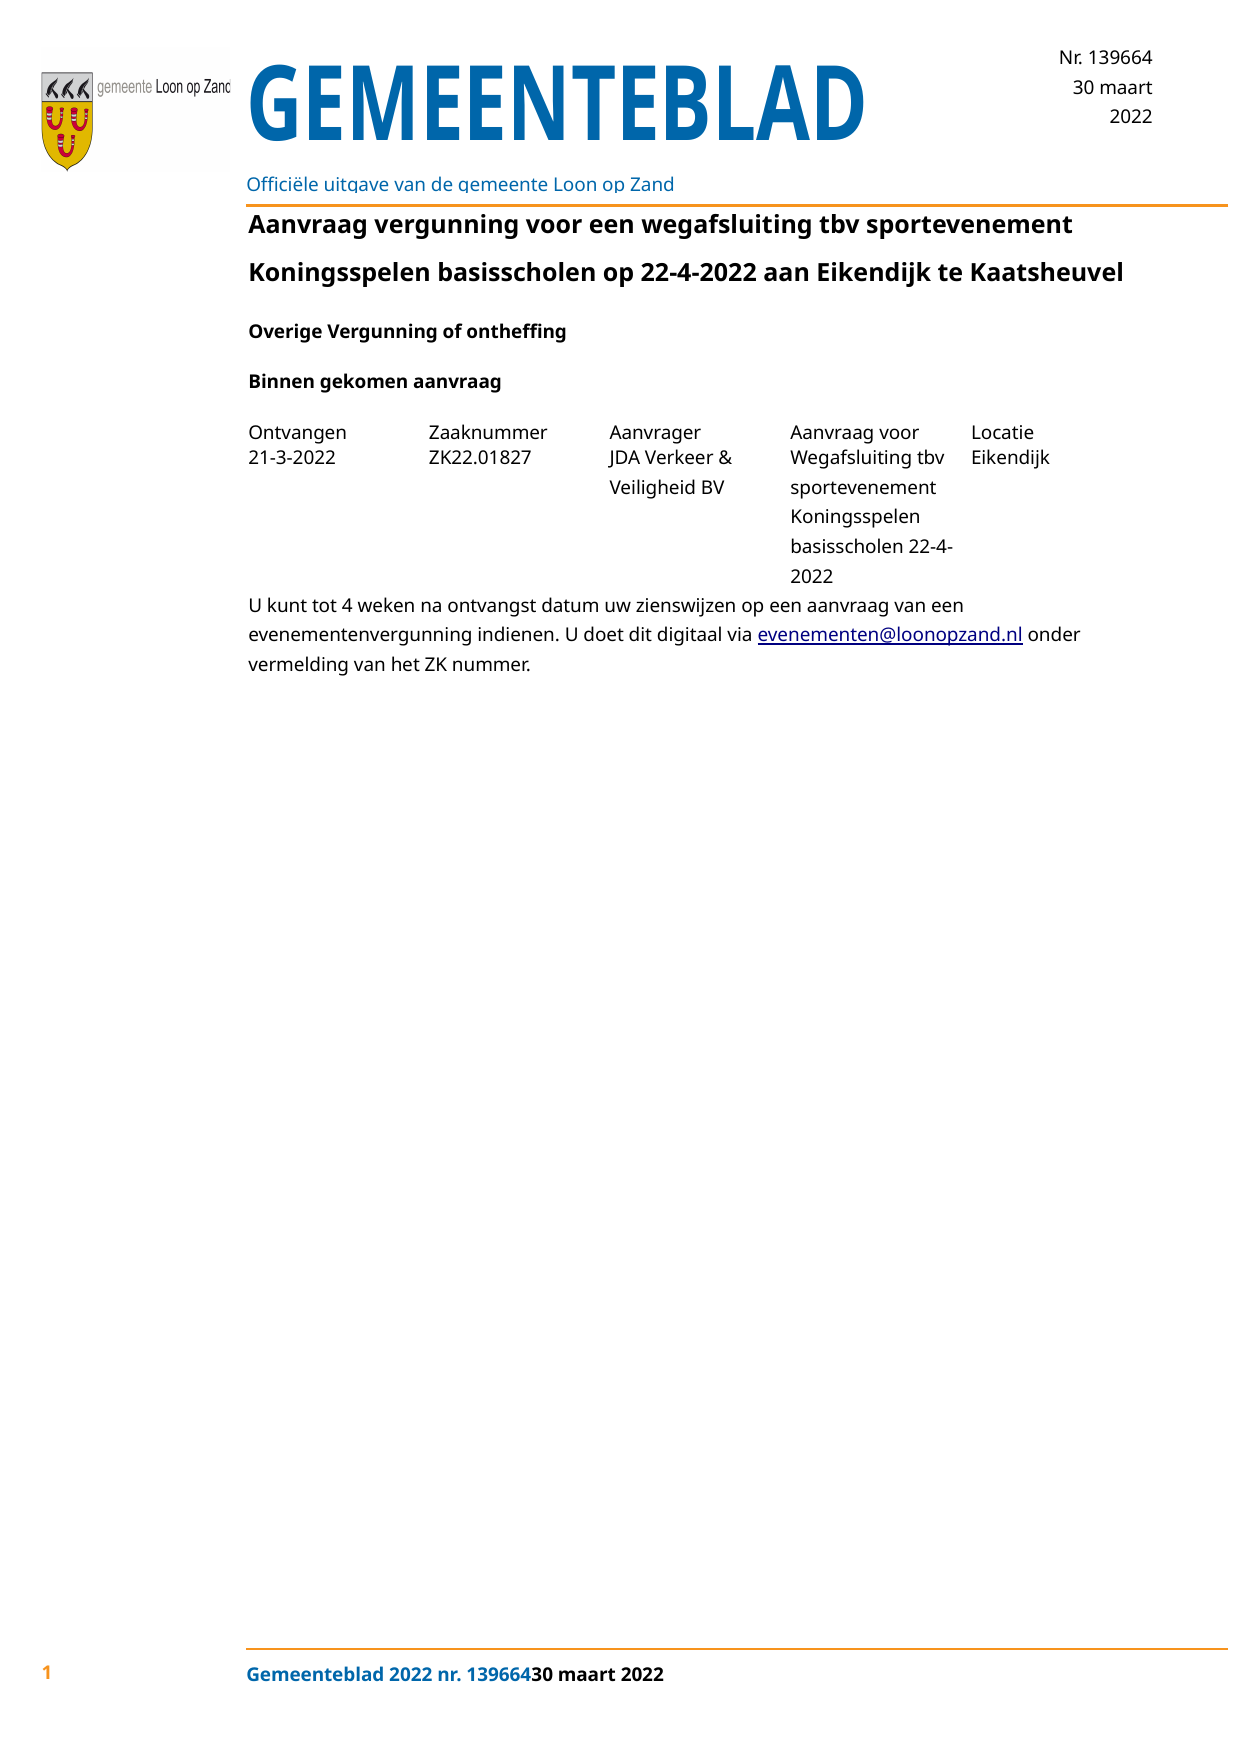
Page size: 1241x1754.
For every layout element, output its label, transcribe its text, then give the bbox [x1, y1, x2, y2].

table_header Aanvraag voor [790, 419, 971, 444]
table_header Ontvangen [248, 419, 429, 444]
table_cell JDA Verkeer & Veiligheid BV [609, 445, 790, 589]
table_cell Eikendijk [971, 445, 1152, 589]
table_cell 21-3-2022 [248, 445, 429, 589]
text Binnen gekomen aanvraag [248, 368, 1152, 394]
text U kunt tot 4 weken na ontvangst datum uw zienswijzen op een aanvraag van een evenementenvergunning indienen. U doet dit digitaal via evenementen@loonopzand.nl onder vermelding van het ZK nummer. [248, 592, 1152, 677]
picture [41, 47, 231, 172]
table_header Locatie [971, 419, 1152, 444]
table_cell ZK22.01827 [429, 445, 609, 589]
text Aanvraag vergunning voor een wegafsluiting tbv sportevenement Koningsspelen basisscholen op 22-4-2022 aan Eikendijk te Kaatsheuvel [248, 207, 1152, 288]
table_cell Wegafsluiting tbv sportevenement Koningsspelen basisscholen 22-4-2022 [790, 445, 971, 589]
table_header Zaaknummer [429, 419, 609, 444]
table_header Aanvrager [609, 419, 790, 444]
text Overige Vergunning of ontheffing [248, 318, 1152, 344]
